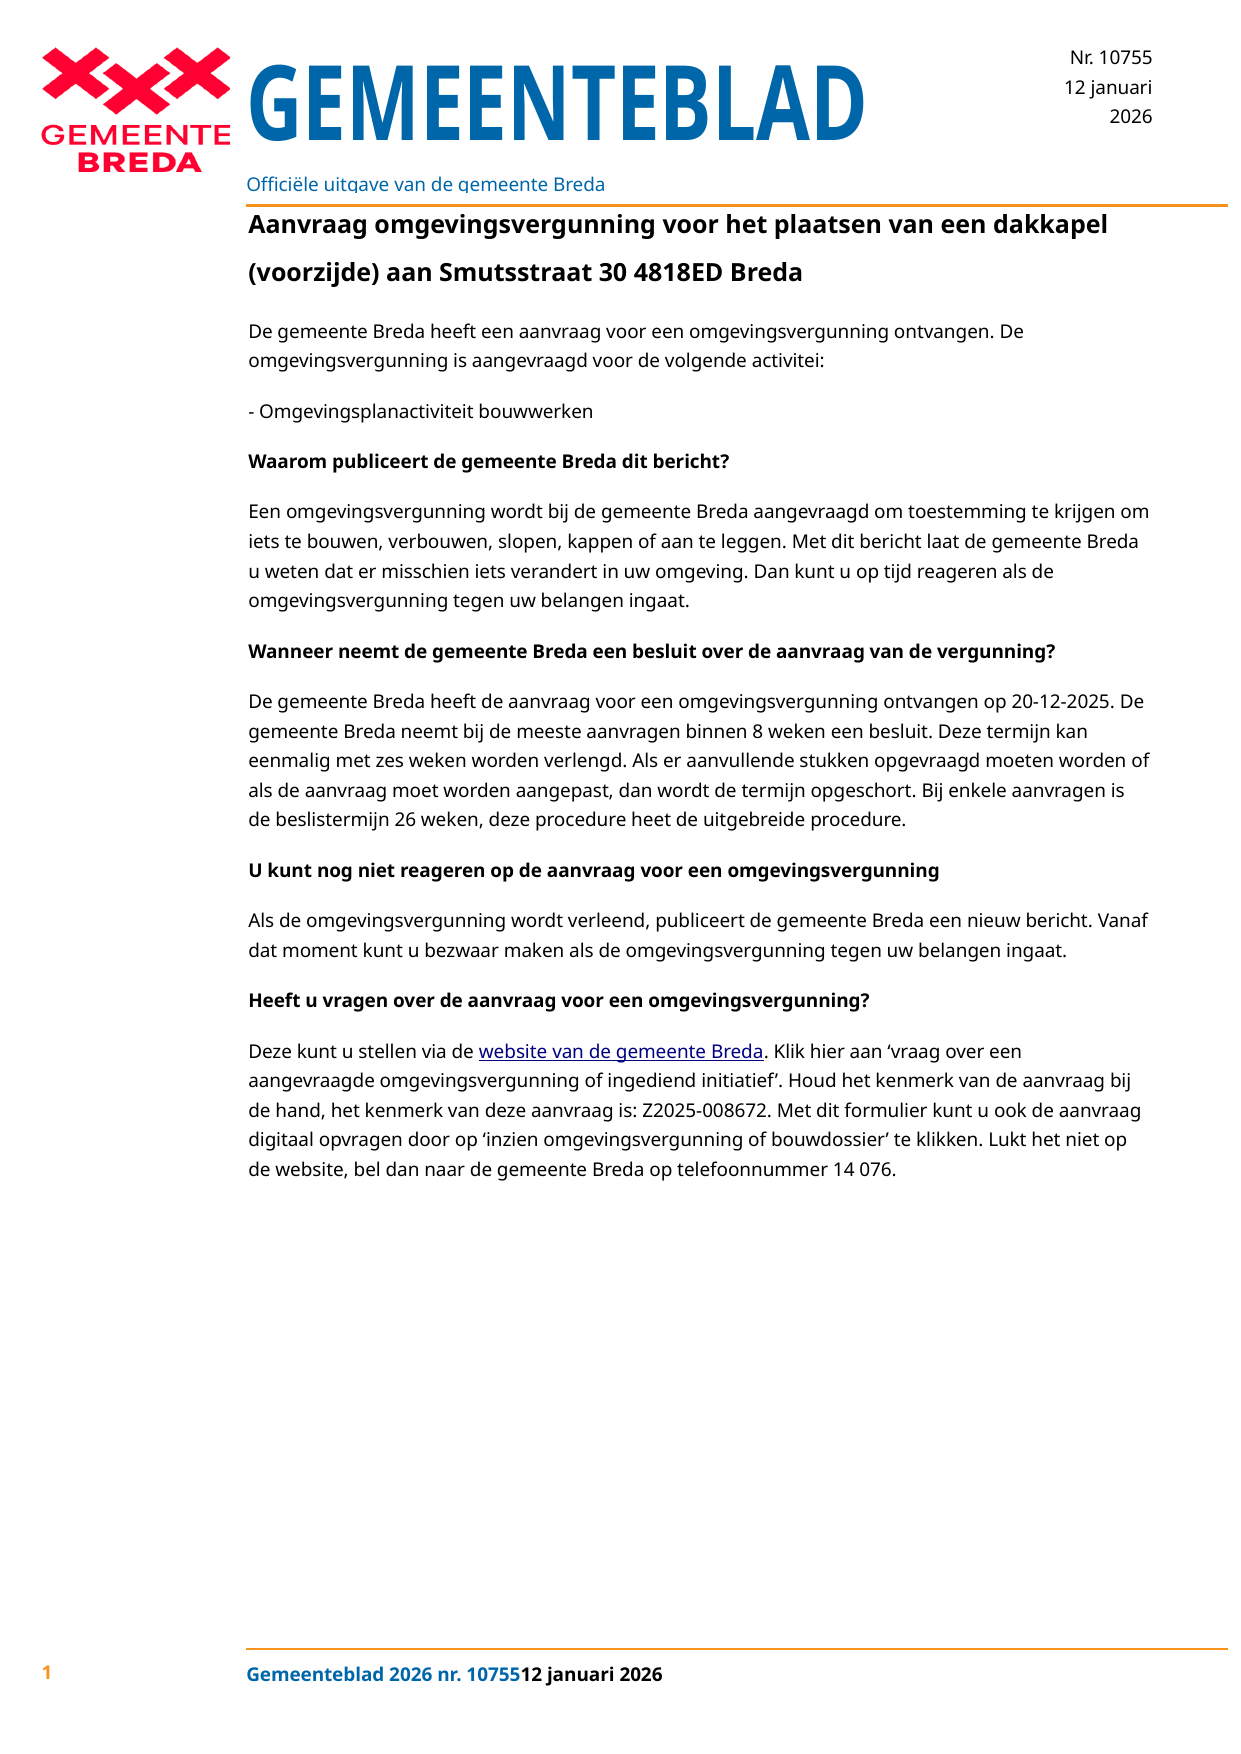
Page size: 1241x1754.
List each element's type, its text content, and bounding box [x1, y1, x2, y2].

picture [41, 47, 231, 172]
text U kunt nog niet reageren op de aanvraag voor een omgevingsvergunning [248, 857, 1152, 883]
text De gemeente Breda heeft de aanvraag voor een omgevingsvergunning ontvangen op 20-12-2025. De gemeente Breda neemt bij de meeste aanvragen binnen 8 weken een besluit. Deze termijn kan eenmalig met zes weken worden verlengd. Als er aanvullende stukken opgevraagd moeten worden of als de aanvraag moet worden aangepast, dan wordt de termijn opgeschort. Bij enkele aanvragen is de beslistermijn 26 weken, deze procedure heet de uitgebreide procedure. [248, 688, 1152, 832]
text Waarom publiceert de gemeente Breda dit bericht? [248, 448, 1152, 474]
text - Omgevingsplanactiviteit bouwwerken [248, 398, 1152, 424]
text Deze kunt u stellen via de website van de gemeente Breda. Klik hier aan ‘vraag over een aangevraagde omgevingsvergunning of ingediend initiatief’. Houd het kenmerk van de aanvraag bij de hand, het kenmerk van deze aanvraag is: Z2025-008672. Met dit formulier kunt u ook de aanvraag digitaal opvragen door op ‘inzien omgevingsvergunning of bouwdossier’ te klikken. Lukt het niet op de website, bel dan naar de gemeente Breda op telefoonnummer 14 076. [248, 1038, 1152, 1182]
text Als de omgevingsvergunning wordt verleend, publiceert de gemeente Breda een nieuw bericht. Vanaf dat moment kunt u bezwaar maken als de omgevingsvergunning tegen uw belangen ingaat. [248, 907, 1152, 963]
text Heeft u vragen over de aanvraag voor een omgevingsvergunning? [248, 987, 1152, 1013]
text De gemeente Breda heeft een aanvraag voor een omgevingsvergunning ontvangen. De omgevingsvergunning is aangevraagd voor de volgende activitei: [248, 318, 1152, 373]
text Wanneer neemt de gemeente Breda een besluit over de aanvraag van de vergunning? [248, 638, 1152, 664]
text Aanvraag omgevingsvergunning voor het plaatsen van een dakkapel (voorzijde) aan Smutsstraat 30 4818ED Breda [248, 207, 1152, 288]
text Een omgevingsvergunning wordt bij de gemeente Breda aangevraagd om toestemming te krijgen om iets te bouwen, verbouwen, slopen, kappen of aan te leggen. Met dit bericht laat de gemeente Breda u weten dat er misschien iets verandert in uw omgeving. Dan kunt u op tijd reageren als de omgevingsvergunning tegen uw belangen ingaat. [248, 499, 1152, 613]
